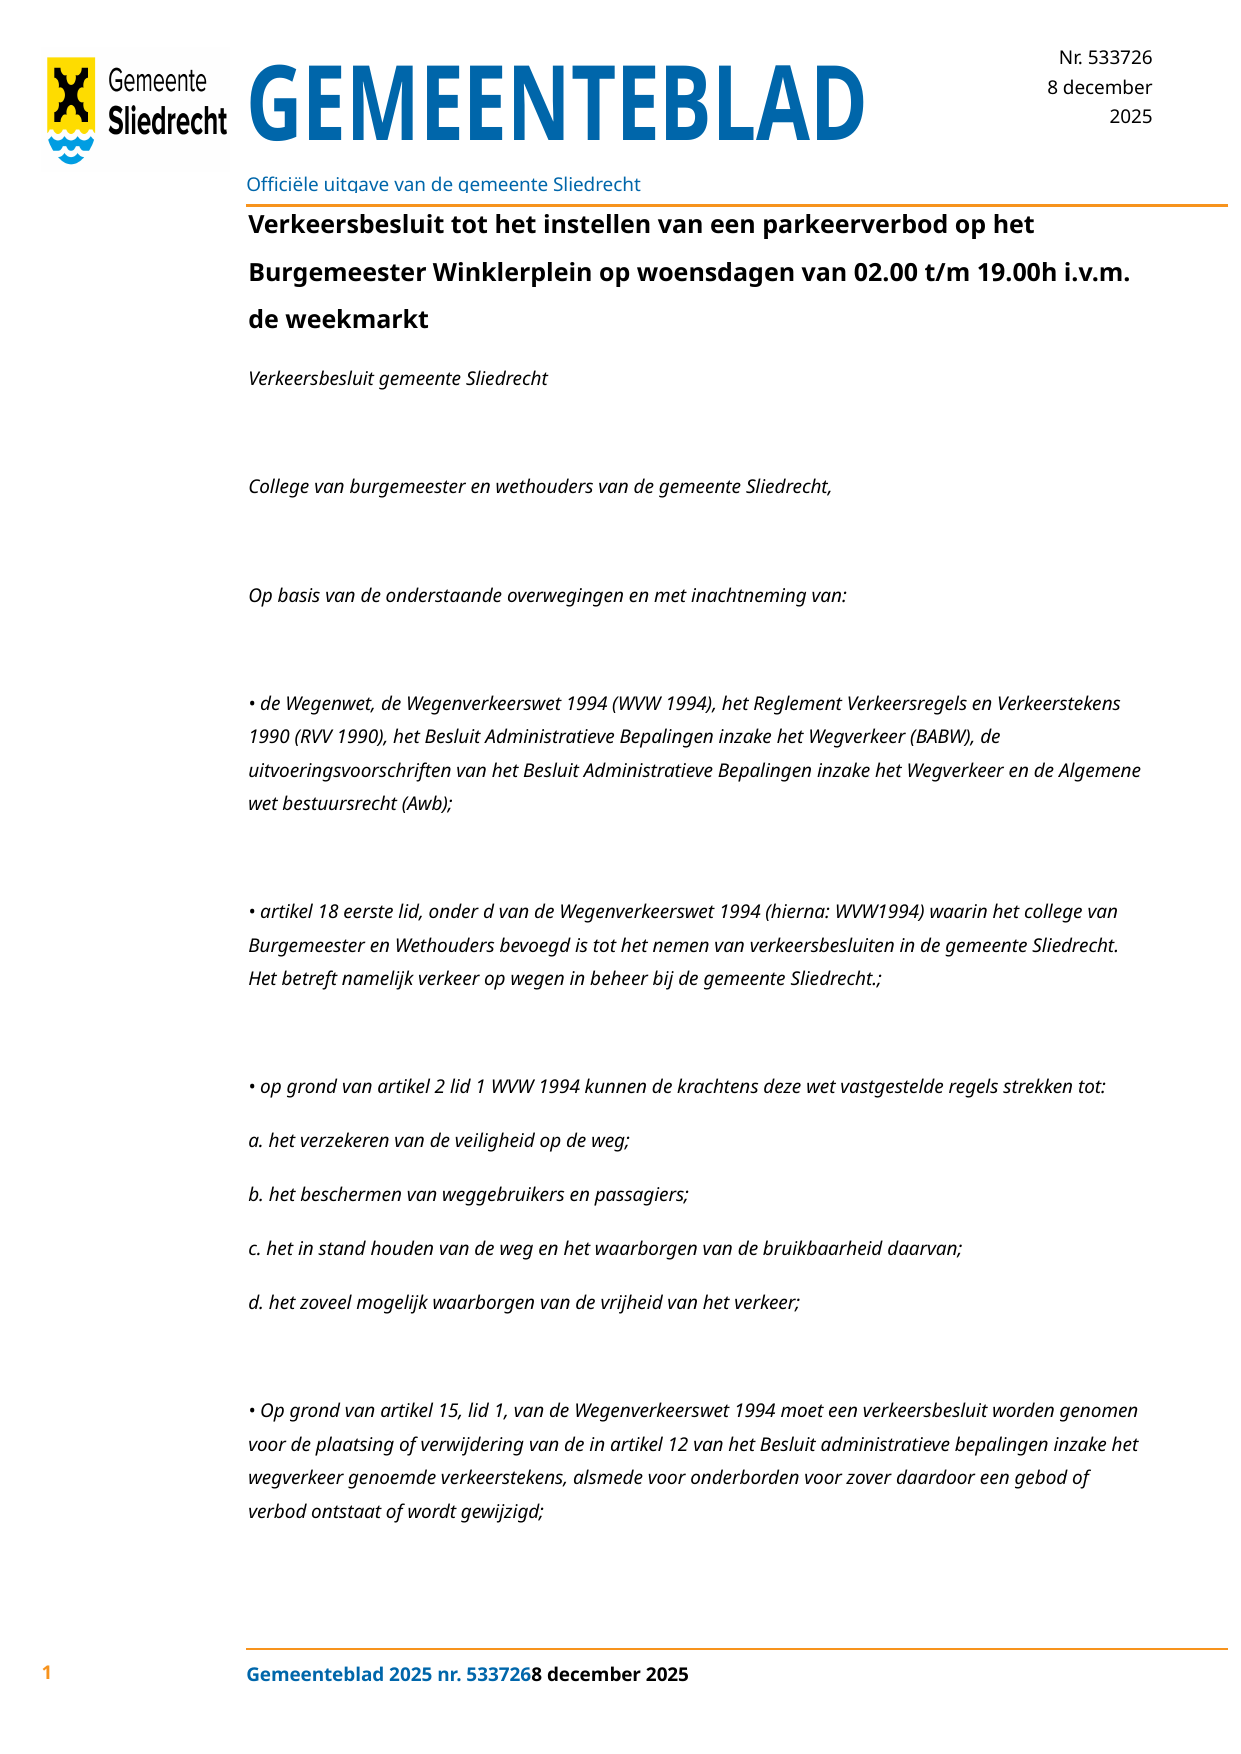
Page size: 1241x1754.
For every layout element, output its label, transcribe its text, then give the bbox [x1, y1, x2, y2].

text • de Wegenwet, de Wegenverkeerswet 1994 (WVW 1994), het Reglement Verkeersregels en Verkeerstekens 1990 (RVV 1990), het Besluit Administratieve Bepalingen inzake het Wegverkeer (BABW), de uitvoeringsvoorschriften van het Besluit Administratieve Bepalingen inzake het Wegverkeer en de Algemene wet bestuursrecht (Awb); [248, 690, 1152, 816]
picture [41, 47, 231, 172]
text • artikel 18 eerste lid, onder d van de Wegenverkeerswet 1994 (hierna: WVW1994) waarin het college van Burgemeester en Wethouders bevoegd is tot het nemen van verkeersbesluiten in de gemeente Sliedrecht. Het betreft namelijk verkeer op wegen in beheer bij de gemeente Sliedrecht.; [248, 898, 1152, 991]
text d. het zoveel mogelijk waarborgen van de vrijheid van het verkeer; [248, 1289, 1152, 1315]
text c. het in stand houden van de weg en het waarborgen van de bruikbaarheid daarvan; [248, 1236, 1152, 1261]
text a. het verzekeren van de veiligheid op de weg; [248, 1127, 1152, 1153]
text College van burgemeester en wethouders van de gemeente Sliedrecht, [248, 474, 1152, 499]
text Verkeersbesluit gemeente Sliedrecht [248, 366, 1152, 391]
text b. het beschermen van weggebruikers en passagiers; [248, 1181, 1152, 1207]
text Op basis van de onderstaande overwegingen en met inachtneming van: [248, 582, 1152, 607]
text Verkeersbesluit tot het instellen van een parkeerverbod op het Burgemeester Winklerplein op woensdagen van 02.00 t/m 19.00h i.v.m. de weekmarkt [248, 207, 1152, 336]
text • Op grond van artikel 15, lid 1, van de Wegenverkeerswet 1994 moet een verkeersbesluit worden genomen voor de plaatsing of verwijdering van de in artikel 12 van het Besluit administratieve bepalingen inzake het wegverkeer genoemde verkeerstekens, alsmede voor onderborden voor zover daardoor een gebod of verbod ontstaat of wordt gewijzigd; [248, 1398, 1152, 1524]
text • op grond van artikel 2 lid 1 WVW 1994 kunnen de krachtens deze wet vastgestelde regels strekken tot: [248, 1073, 1152, 1099]
